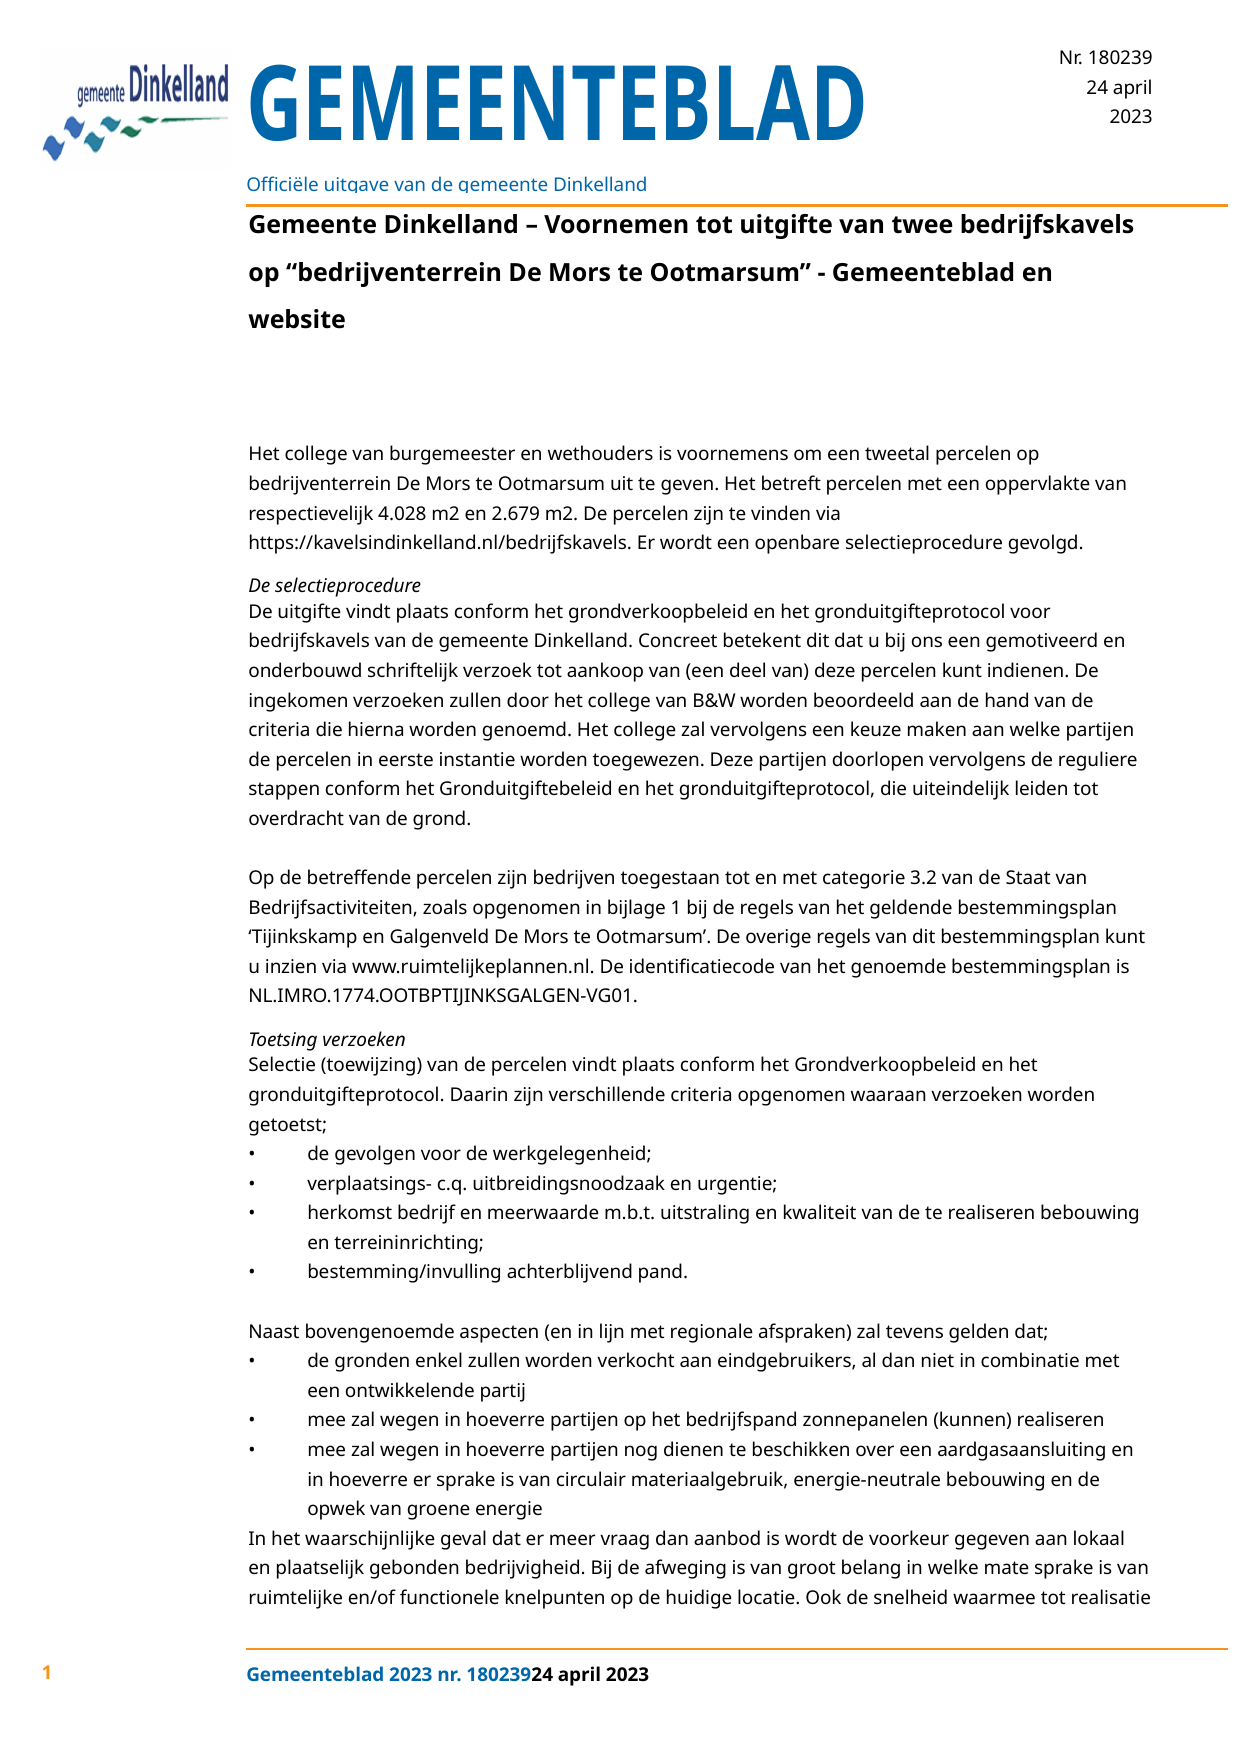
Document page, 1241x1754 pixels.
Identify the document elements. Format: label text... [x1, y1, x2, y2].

text Op de betreffende percelen zijn bedrijven toegestaan tot en met categorie 3.2 van de Staat van Bedrijfsactiviteiten, zoals opgenomen in bijlage 1 bij de regels van het geldende bestemmingsplan ‘Tijinkskamp en Galgenveld De Mors te Ootmarsum’. De overige regels van dit bestemmingsplan kunt u inzien via www.ruimtelijkeplannen.nl. De identificatiecode van het genoemde bestemmingsplan is NL.IMRO.1774.OOTBPTIJINKSGALGEN-VG01. [248, 864, 1152, 1008]
list de gronden enkel zullen worden verkocht aan eindgebruikers, al dan niet in combinatie met een ontwikkelende partij [248, 1347, 1152, 1403]
text Naast bovengenoemde aspecten (en in lijn met regionale afspraken) zal tevens gelden dat; [248, 1318, 1152, 1343]
text Toetsing verzoeken [248, 1026, 1152, 1052]
text De uitgifte vindt plaats conform het grondverkoopbeleid en het gronduitgifteprotocol voor bedrijfskavels van de gemeente Dinkelland. Concreet betekent dit dat u bij ons een gemotiveerd en onderbouwd schriftelijk verzoek tot aankoop van (een deel van) deze percelen kunt indienen. De ingekomen verzoeken zullen door het college van B&W worden beoordeeld aan de hand van de criteria die hierna worden genoemd. Het college zal vervolgens een keuze maken aan welke partijen de percelen in eerste instantie worden toegewezen. Deze partijen doorlopen vervolgens de reguliere stappen conform het Gronduitgiftebeleid en het gronduitgifteprotocol, die uiteindelijk leiden tot overdracht van de grond. [248, 598, 1152, 831]
list mee zal wegen in hoeverre partijen nog dienen te beschikken over een aardgasaansluiting en in hoeverre er sprake is van circulair materiaalgebruik, energie-neutrale bebouwing en de opwek van groene energie [248, 1436, 1152, 1521]
text De selectieprocedure [248, 572, 1152, 598]
list verplaatsings- c.q. uitbreidingsnoodzaak en urgentie; [248, 1170, 1152, 1196]
text In het waarschijnlijke geval dat er meer vraag dan aanbod is wordt de voorkeur gegeven aan lokaal en plaatselijk gebonden bedrijvigheid. Bij de afweging is van groot belang in welke mate sprake is van ruimtelijke en/of functionele knelpunten op de huidige locatie. Ook de snelheid waarmee tot realisatie [248, 1525, 1152, 1610]
picture [41, 47, 231, 172]
list herkomst bedrijf en meerwaarde m.b.t. uitstraling en kwaliteit van de te realiseren bebouwing en terreininrichting; [248, 1199, 1152, 1255]
list de gevolgen voor de werkgelegenheid; [248, 1140, 1152, 1166]
list mee zal wegen in hoeverre partijen op het bedrijfspand zonnepanelen (kunnen) realiseren [248, 1407, 1152, 1432]
text Selectie (toewijzing) van de percelen vindt plaats conform het Grondverkoopbeleid en het gronduitgifteprotocol. Daarin zijn verschillende criteria opgenomen waaraan verzoeken worden getoetst; [248, 1052, 1152, 1136]
list bestemming/invulling achterblijvend pand. [248, 1259, 1152, 1284]
text Het college van burgemeester en wethouders is voornemens om een tweetal percelen op bedrijventerrein De Mors te Ootmarsum uit te geven. Het betreft percelen met een oppervlakte van respectievelijk 4.028 m2 en 2.679 m2. De percelen zijn te vinden via https://kavelsindinkelland.nl/bedrijfskavels. Er wordt een openbare selectieprocedure gevolgd. [248, 441, 1152, 555]
text Gemeente Dinkelland – Voornemen tot uitgifte van twee bedrijfskavels op “bedrijventerrein De Mors te Ootmarsum” - Gemeenteblad en website [248, 207, 1152, 336]
